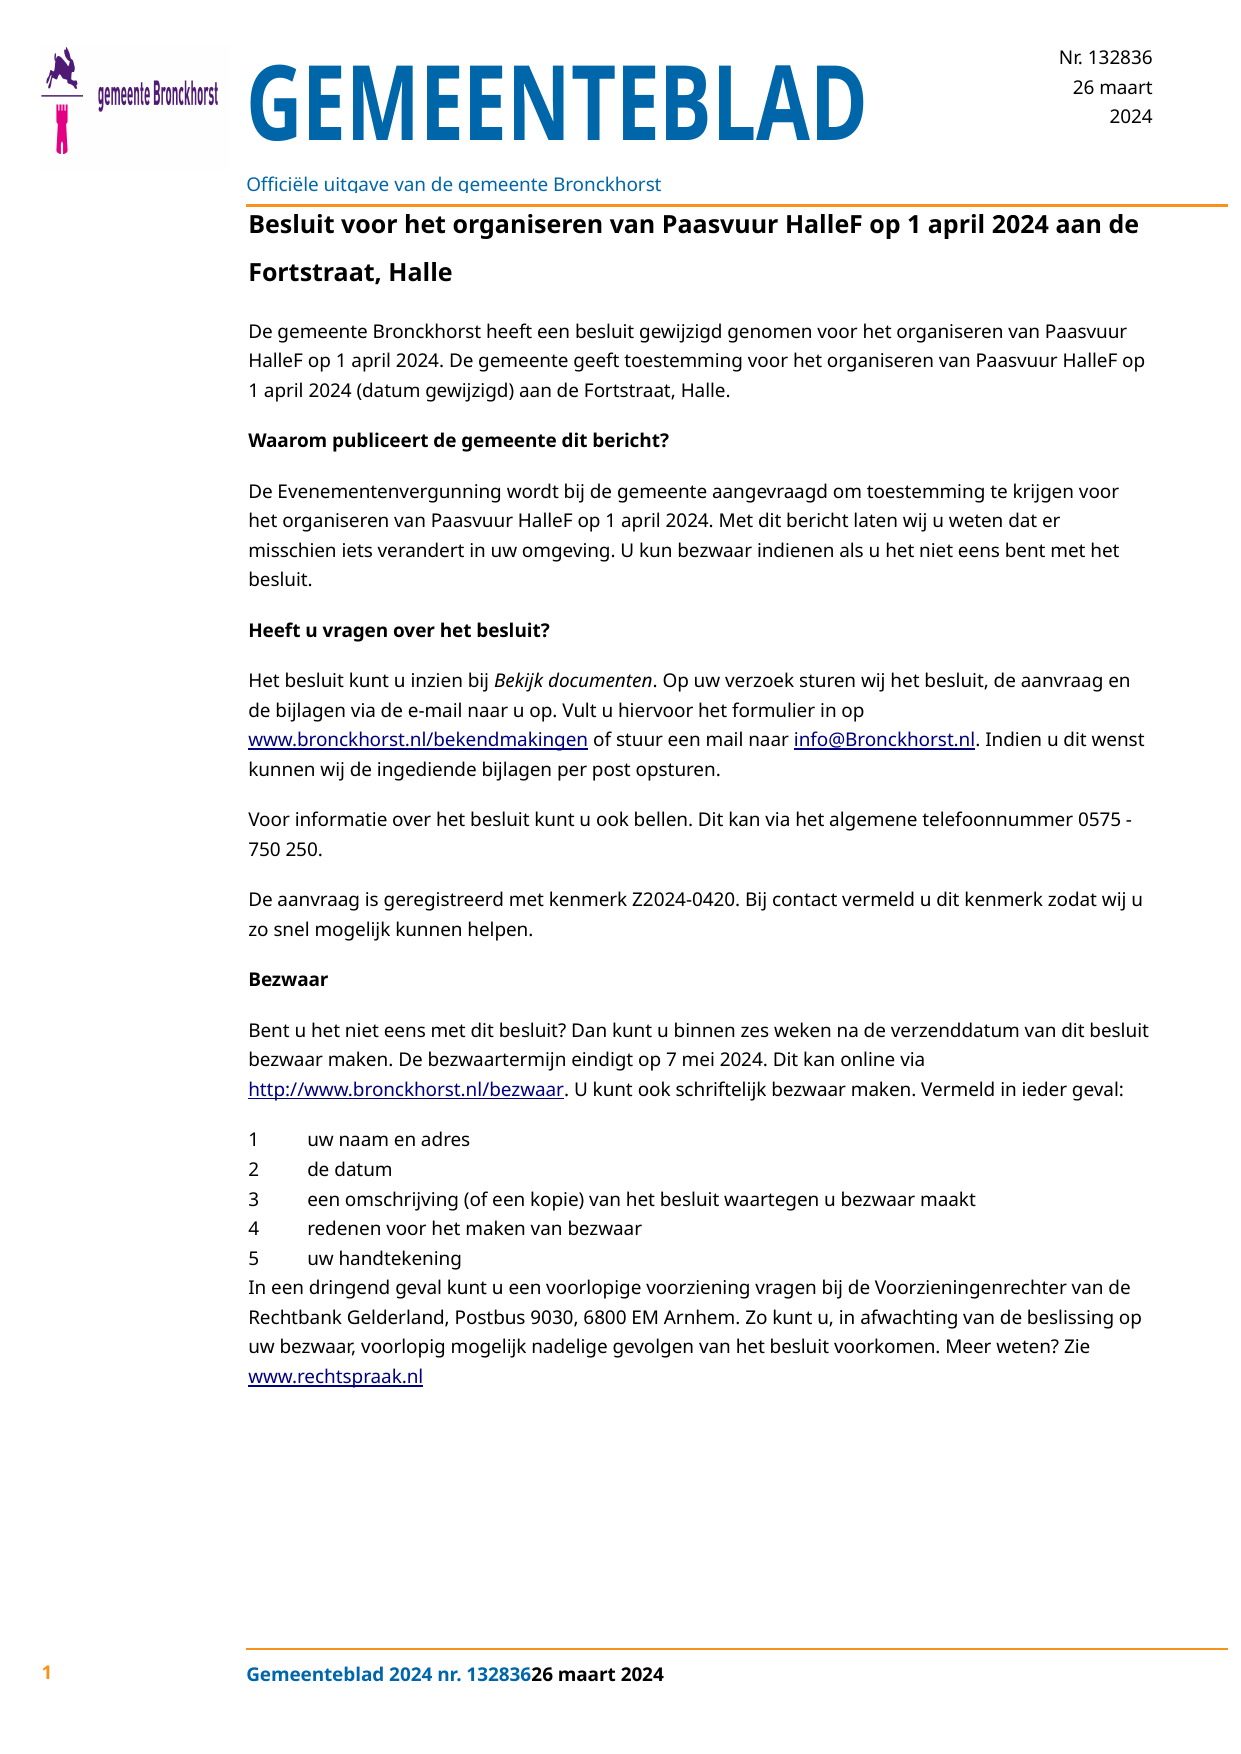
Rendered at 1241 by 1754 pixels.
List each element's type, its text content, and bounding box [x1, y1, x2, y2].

list redenen voor het maken van bezwaar [248, 1215, 1152, 1241]
text Bent u het niet eens met dit besluit? Dan kunt u binnen zes weken na de verzenddatum van dit besluit bezwaar maken. De bezwaartermijn eindigt op 7 mei 2024. Dit kan online via http://www.bronckhorst.nl/bezwaar. U kunt ook schriftelijk bezwaar maken. Vermeld in ieder geval: [248, 1017, 1152, 1102]
list een omschrijving (of een kopie) van het besluit waartegen u bezwaar maakt [248, 1186, 1152, 1212]
text De aanvraag is geregistreerd met kenmerk Z2024-0420. Bij contact vermeld u dit kenmerk zodat wij u zo snel mogelijk kunnen helpen. [248, 887, 1152, 942]
text De gemeente Bronckhorst heeft een besluit gewijzigd genomen voor het organiseren van Paasvuur HalleF op 1 april 2024. De gemeente geeft toestemming voor het organiseren van Paasvuur HalleF op 1 april 2024 (datum gewijzigd) aan de Fortstraat, Halle. [248, 318, 1152, 403]
text Besluit voor het organiseren van Paasvuur HalleF op 1 april 2024 aan de Fortstraat, Halle [248, 207, 1152, 288]
text Bezwaar [248, 967, 1152, 992]
list uw naam en adres [248, 1127, 1152, 1152]
list de datum [248, 1156, 1152, 1182]
text Heeft u vragen over het besluit? [248, 617, 1152, 643]
text Voor informatie over het besluit kunt u ook bellen. Dit kan via het algemene telefoonnummer 0575 - 750 250. [248, 807, 1152, 862]
picture [41, 47, 231, 172]
text De Evenementenvergunning wordt bij de gemeente aangevraagd om toestemming te krijgen voor het organiseren van Paasvuur HalleF op 1 april 2024. Met dit bericht laten wij u weten dat er misschien iets verandert in uw omgeving. U kun bezwaar indienen als u het niet eens bent met het besluit. [248, 478, 1152, 592]
list uw handtekening [248, 1245, 1152, 1271]
text Het besluit kunt u inzien bij Bekijk documenten. Op uw verzoek sturen wij het besluit, de aanvraag en de bijlagen via de e-mail naar u op. Vult u hiervoor het formulier in op www.bronckhorst.nl/bekendmakingen of stuur een mail naar info@Bronckhorst.nl. Indien u dit wenst kunnen wij de ingediende bijlagen per post opsturen. [248, 667, 1152, 782]
text Waarom publiceert de gemeente dit bericht? [248, 427, 1152, 453]
text In een dringend geval kunt u een voorlopige voorziening vragen bij de Voorzieningenrechter van de Rechtbank Gelderland, Postbus 9030, 6800 EM Arnhem. Zo kunt u, in afwachting van de beslissing op uw bezwaar, voorlopig mogelijk nadelige gevolgen van het besluit voorkomen. Meer weten? Zie www.rechtspraak.nl [248, 1274, 1152, 1389]
